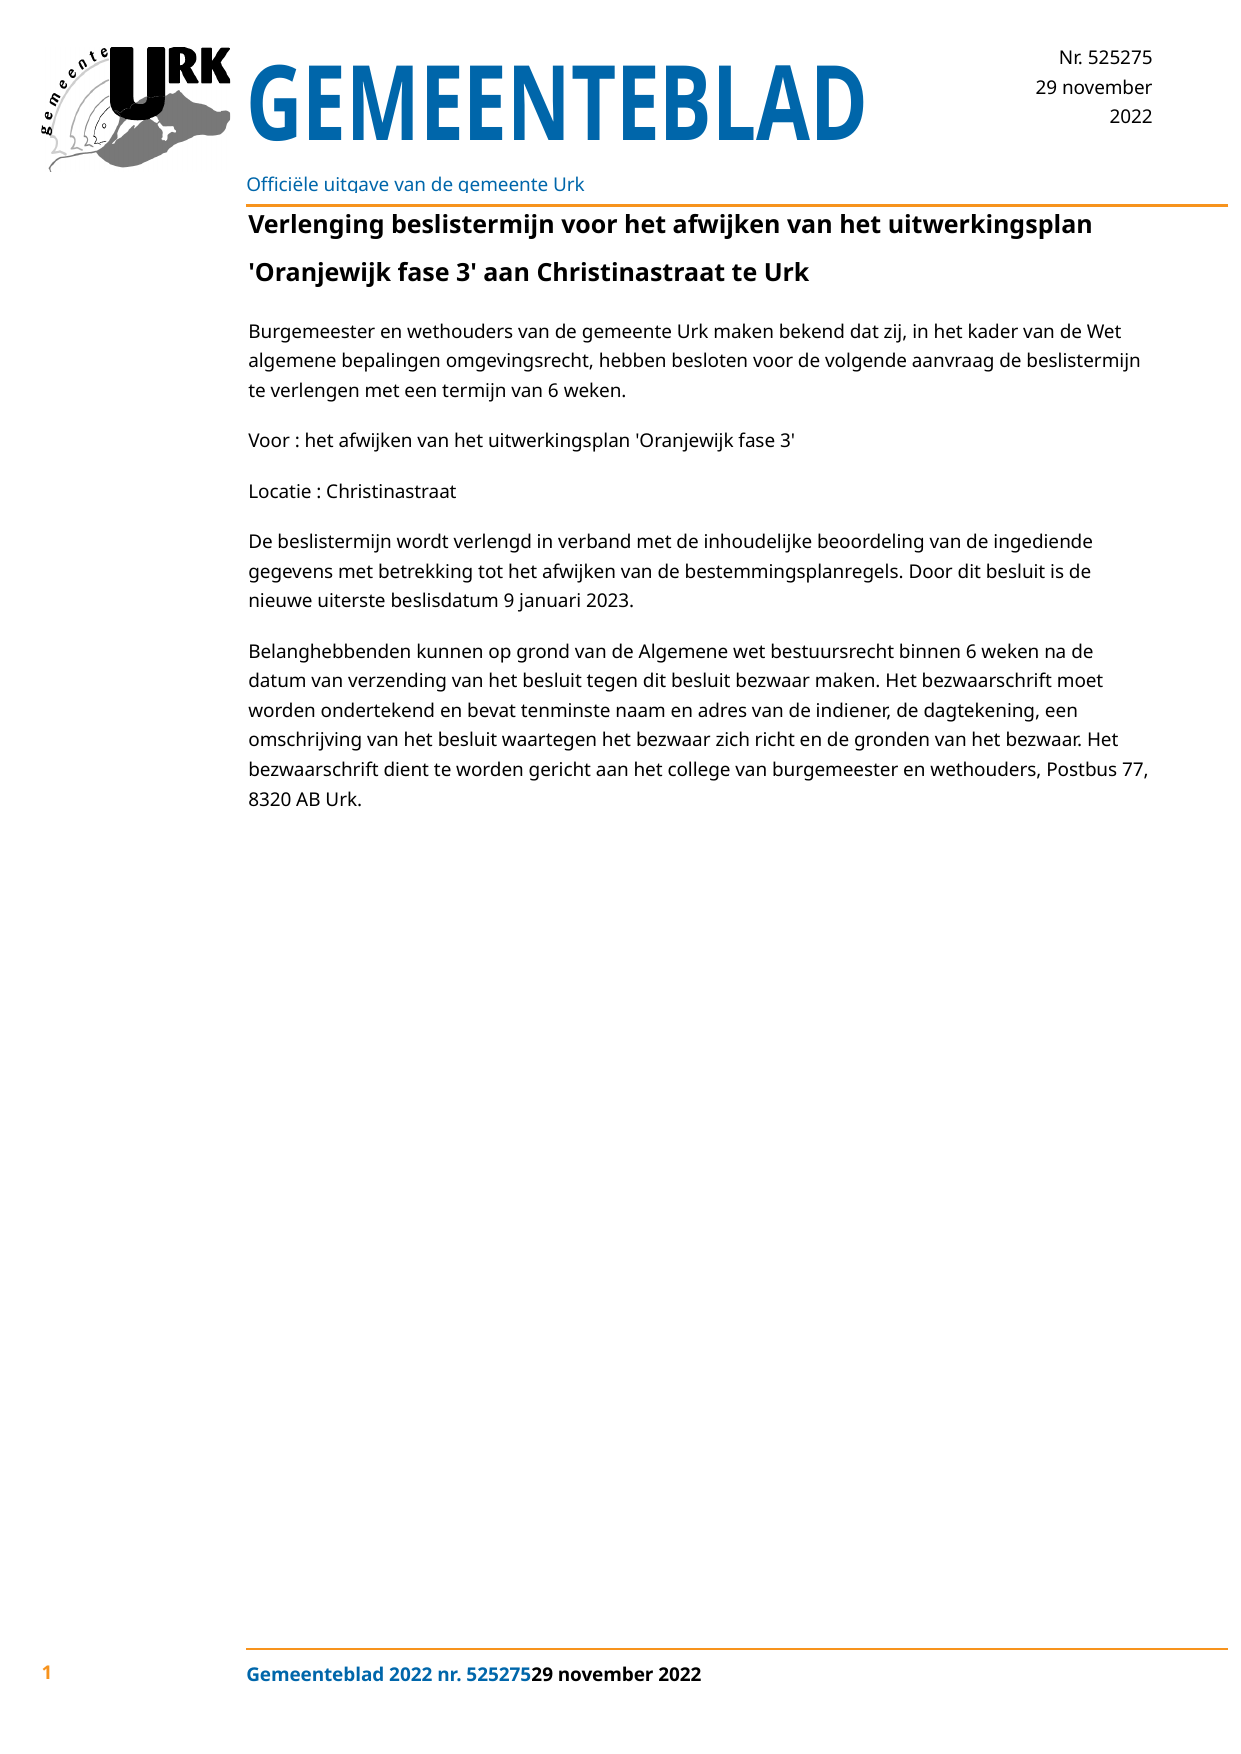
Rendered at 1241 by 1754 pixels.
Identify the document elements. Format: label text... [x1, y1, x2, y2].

text Burgemeester en wethouders van de gemeente Urk maken bekend dat zij, in het kader van de Wet algemene bepalingen omgevingsrecht, hebben besloten voor de volgende aanvraag de beslistermijn te verlengen met een termijn van 6 weken. [248, 318, 1152, 403]
text Verlenging beslistermijn voor het afwijken van het uitwerkingsplan 'Oranjewijk fase 3' aan Christinastraat te Urk [248, 207, 1152, 288]
text Belanghebbenden kunnen op grond van de Algemene wet bestuursrecht binnen 6 weken na de datum van verzending van het besluit tegen dit besluit bezwaar maken. Het bezwaarschrift moet worden ondertekend en bevat tenminste naam en adres van de indiener, de dagtekening, een omschrijving van het besluit waartegen het bezwaar zich richt en de gronden van het bezwaar. Het bezwaarschrift dient te worden gericht aan het college van burgemeester en wethouders, Postbus 77, 8320 AB Urk. [248, 638, 1152, 812]
picture [41, 47, 231, 172]
text Voor : het afwijken van het uitwerkingsplan 'Oranjewijk fase 3' [248, 427, 1152, 453]
text De beslistermijn wordt verlengd in verband met de inhoudelijke beoordeling van de ingediende gegevens met betrekking tot het afwijken van de bestemmingsplanregels. Door dit besluit is de nieuwe uiterste beslisdatum 9 januari 2023. [248, 528, 1152, 613]
text Locatie : Christinastraat [248, 478, 1152, 504]
